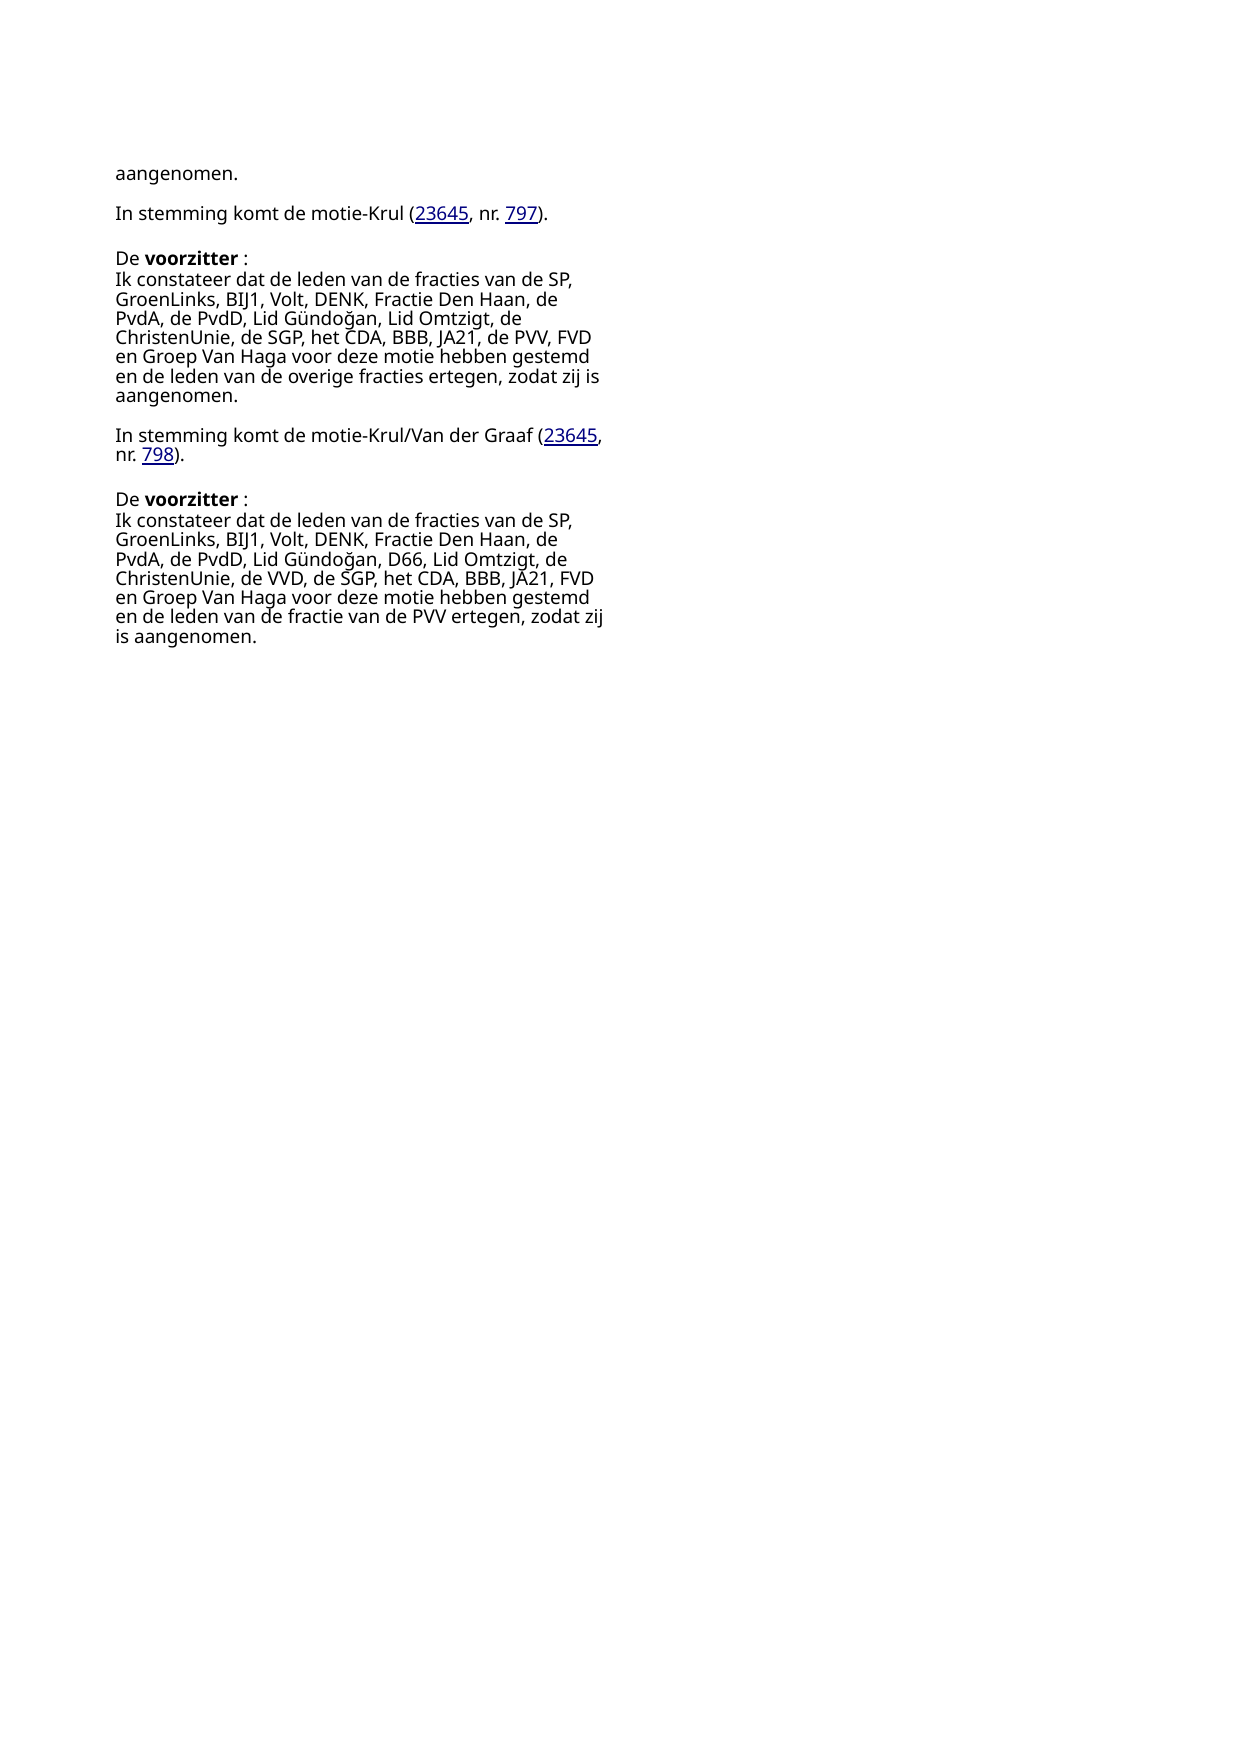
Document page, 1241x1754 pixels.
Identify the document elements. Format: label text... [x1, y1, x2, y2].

text In stemming komt de motie-Krul/Van der Graaf (23645, nr. 798). [115, 427, 605, 466]
text De voorzitter : [115, 486, 605, 512]
text Ik constateer dat de leden van de fracties van de SP, GroenLinks, BIJ1, Volt, DENK, Fractie Den Haan, de PvdA, de PvdD, Lid Gündoğan, Lid Omtzigt, de ChristenUnie, de SGP, het CDA, BBB, JA21, de PVV, FVD en Groep Van Haga voor deze motie hebben gestemd en de leden van de overige fracties ertegen, zodat zij is aangenomen. [115, 271, 605, 406]
text In stemming komt de motie-Krul (23645, nr. 797). [115, 205, 605, 225]
text Ik constateer dat de leden van de fracties van de SP, GroenLinks, BIJ1, Volt, DENK, Fractie Den Haan, de PvdA, de PvdD, Lid Gündoğan, D66, Lid Omtzigt, de ChristenUnie, de VVD, de SGP, het CDA, BBB, JA21, FVD en Groep Van Haga voor deze motie hebben gestemd en de leden van de fractie van de PVV ertegen, zodat zij is aangenomen. [115, 512, 605, 647]
text aangenomen. [115, 165, 605, 184]
text De voorzitter : [115, 246, 605, 271]
